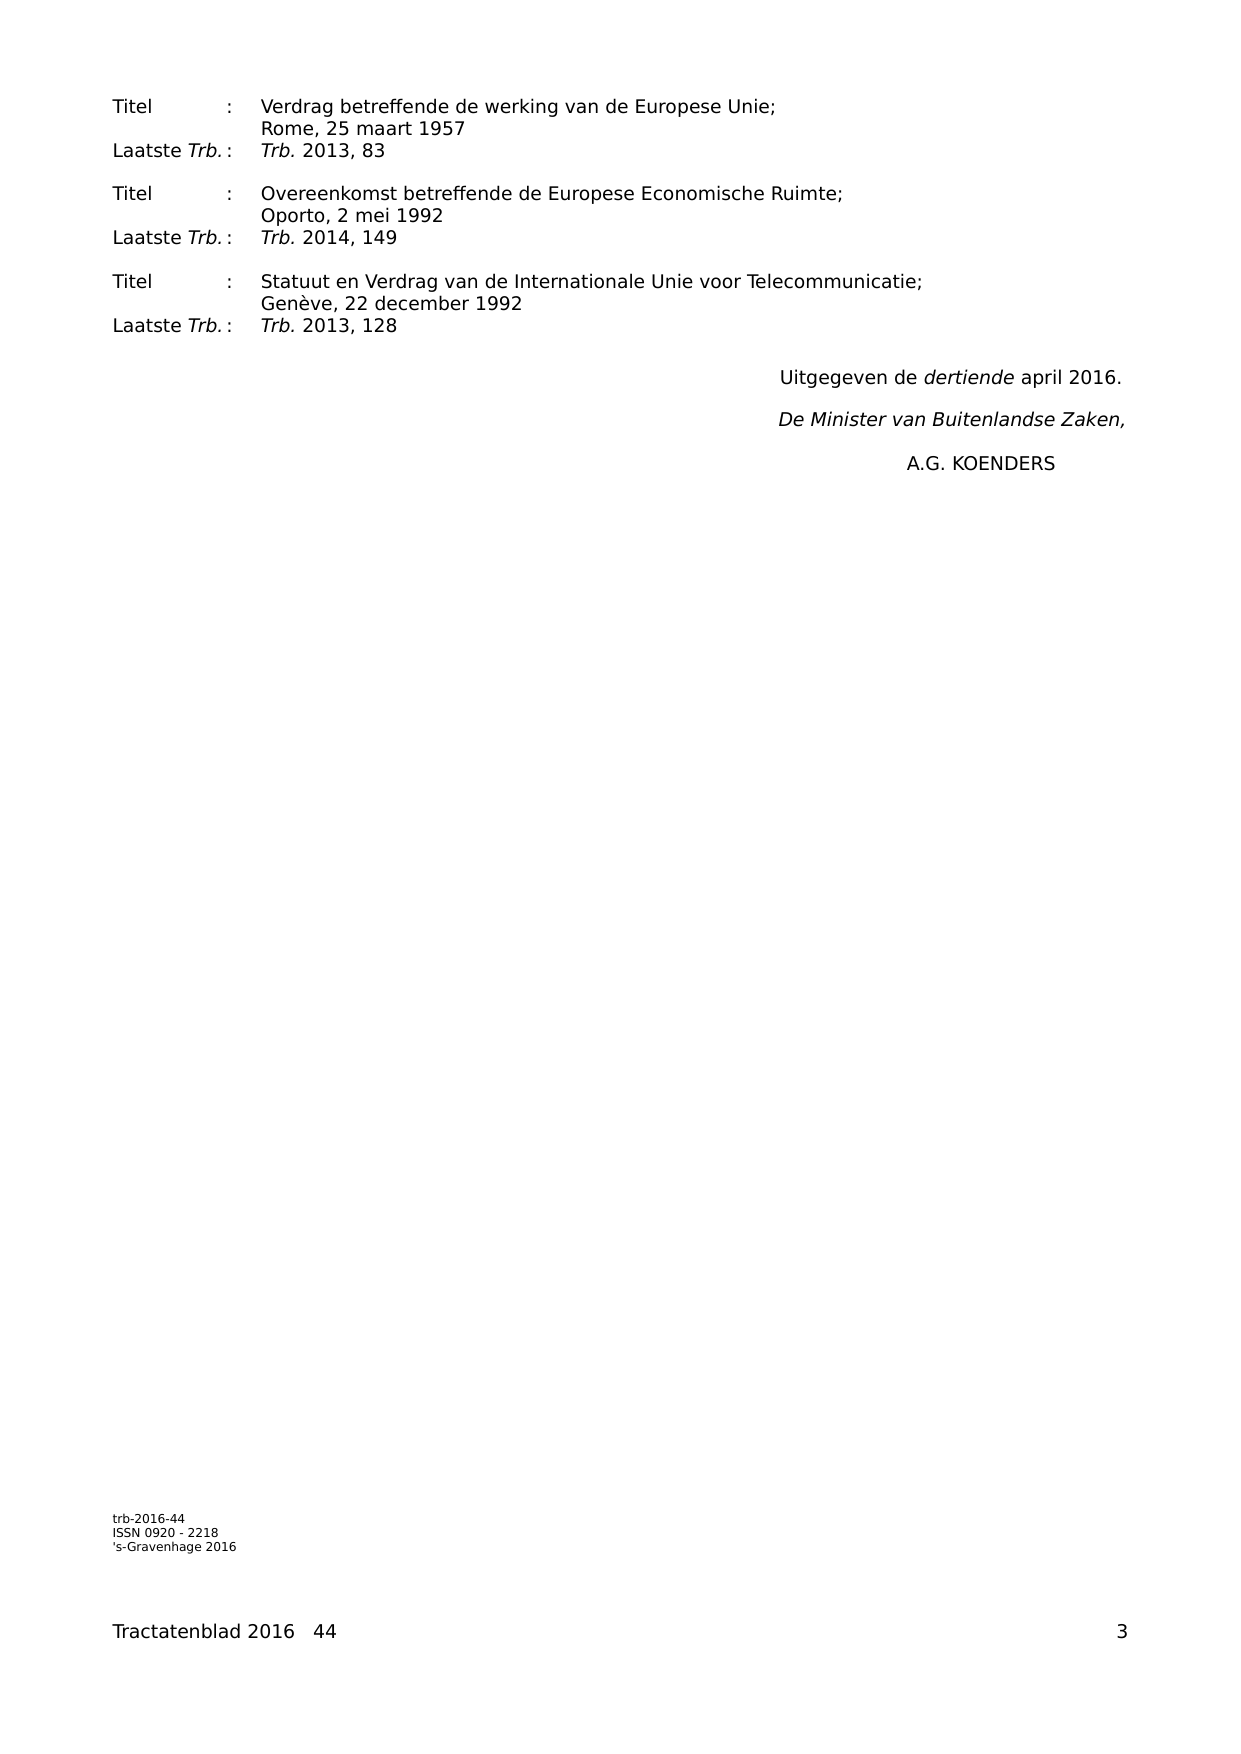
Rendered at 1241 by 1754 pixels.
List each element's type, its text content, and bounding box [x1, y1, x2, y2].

table_cell Titel [112, 271, 226, 315]
table_cell Trb. 2014, 149 [261, 227, 1128, 249]
text 's-Gravenhage 2016 [112, 1540, 346, 1554]
table_cell [226, 249, 261, 271]
text ISSN 0920 - 2218 [112, 1526, 346, 1540]
table_cell [112, 162, 226, 183]
table_cell [261, 249, 1128, 271]
table_cell Trb. 2013, 83 [261, 140, 1128, 162]
text De Minister van Buitenlandse Zaken, A.G. KOENDERS [112, 408, 1128, 474]
table_cell Overeenkomst betreffende de Europese Economische Ruimte; Oporto, 2 mei 1992 [261, 184, 1128, 227]
table_cell : [226, 227, 261, 249]
table_cell Titel [112, 184, 226, 227]
table_cell : [226, 184, 261, 227]
table_cell [226, 162, 261, 183]
table_cell [112, 249, 226, 271]
table_cell Statuut en Verdrag van de Internationale Unie voor Telecommunicatie; Genève, 22 december 1992 [261, 271, 1128, 315]
table_cell : [226, 271, 261, 315]
table_cell Titel [112, 96, 226, 140]
table_cell : [226, 96, 261, 140]
table_cell Trb. 2013, 128 [261, 315, 1128, 337]
text trb-2016-44 [112, 1512, 346, 1526]
table_cell Verdrag betreffende de werking van de Europese Unie; Rome, 25 maart 1957 [261, 96, 1128, 140]
table_cell Laatste Trb. [112, 227, 226, 249]
table_cell [261, 162, 1128, 183]
table_cell : [226, 140, 261, 162]
table_cell Laatste Trb. [112, 315, 226, 337]
table_cell : [226, 315, 261, 337]
text Uitgegeven de dertiende april 2016. [112, 367, 1128, 388]
table_cell Laatste Trb. [112, 140, 226, 162]
